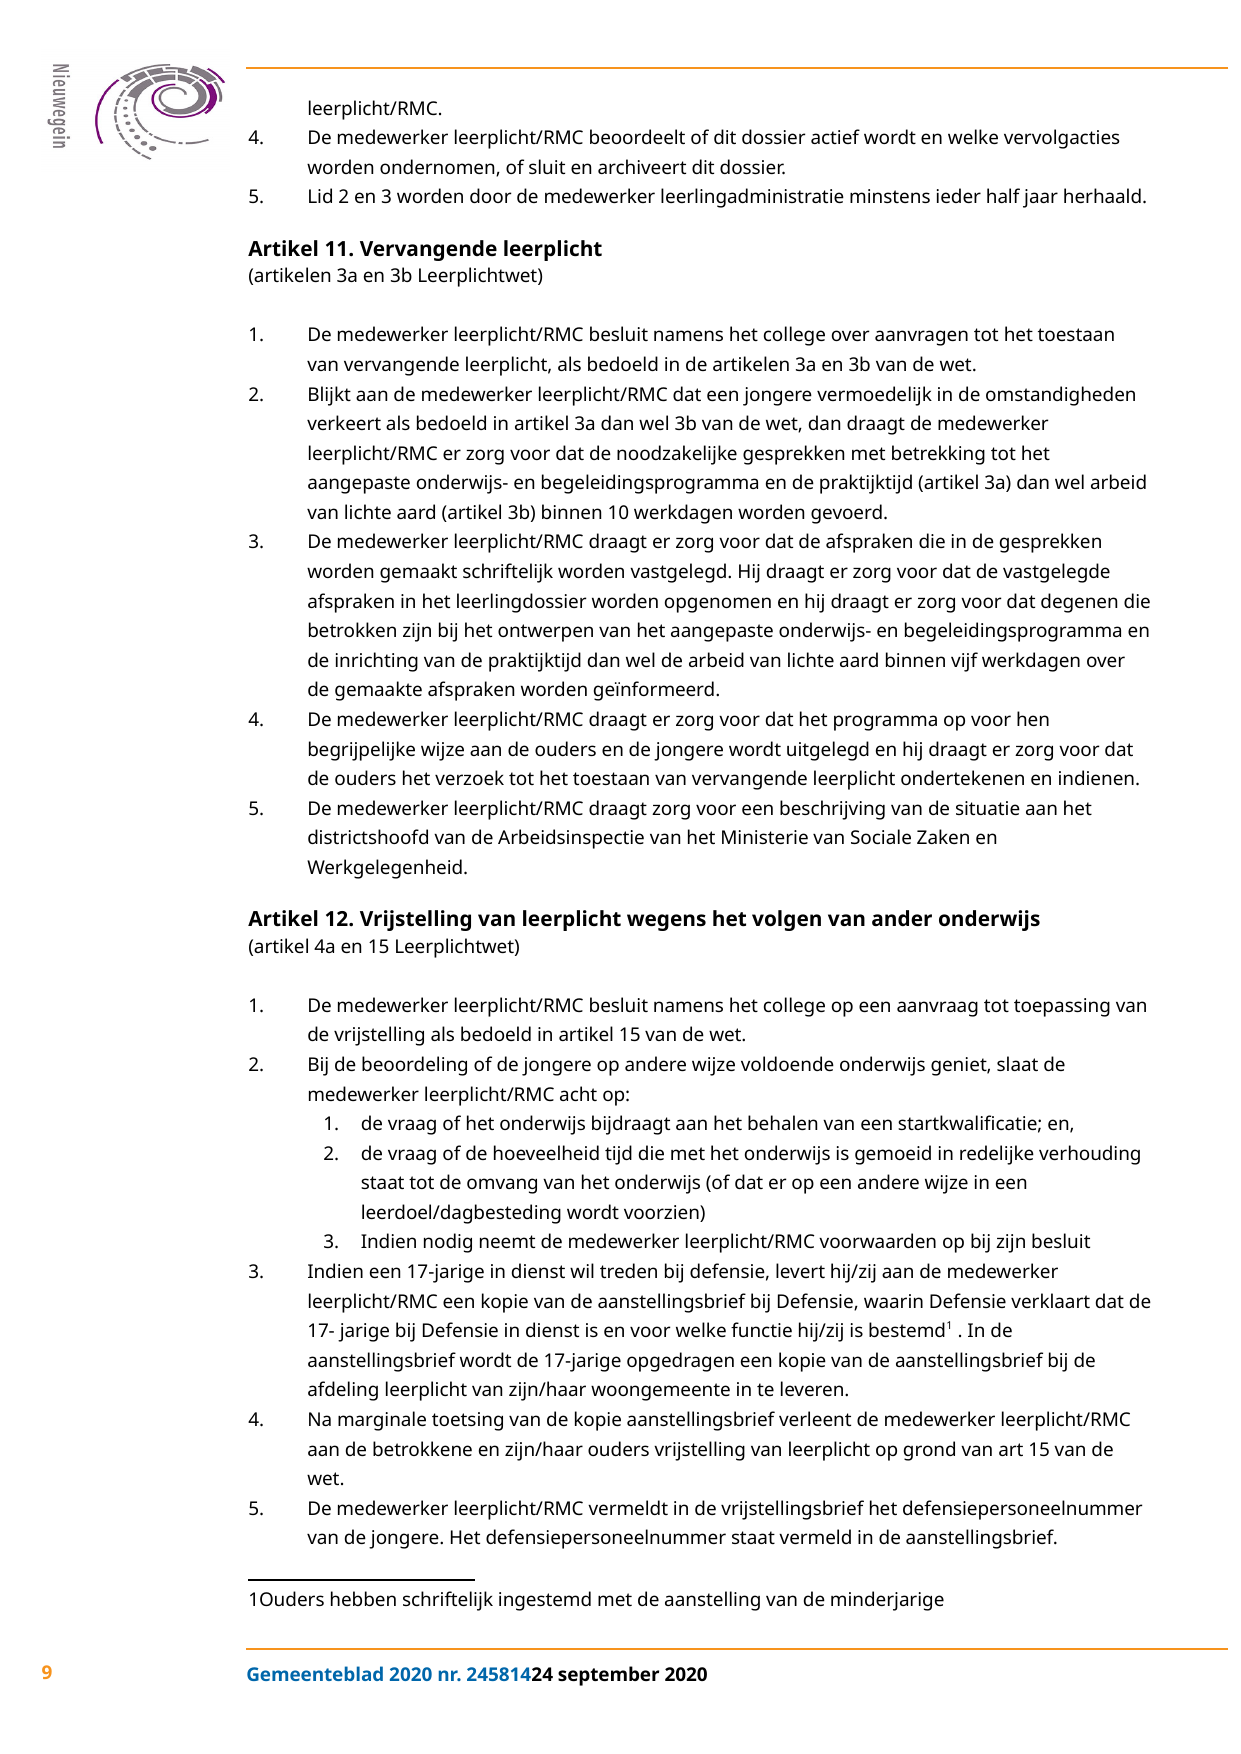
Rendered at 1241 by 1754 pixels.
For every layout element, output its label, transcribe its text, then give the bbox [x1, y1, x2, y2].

text Artikel 12. Vrijstelling van leerplicht wegens het volgen van ander onderwijs [248, 904, 1152, 933]
list De medewerker leerplicht/RMC draagt er zorg voor dat het programma op voor hen begrijpelijke wijze aan de ouders en de jongere wordt uitgelegd en hij draagt er zorg voor dat de ouders het verzoek tot het toestaan van vervangende leerplicht ondertekenen en indienen. [248, 706, 1152, 791]
list Bij de beoordeling of de jongere op andere wijze voldoende onderwijs geniet, slaat de medewerker leerplicht/RMC acht op: [248, 1051, 1152, 1107]
list Blijkt aan de medewerker leerplicht/RMC dat een jongere vermoedelijk in de omstandigheden verkeert als bedoeld in artikel 3a dan wel 3b van de wet, dan draagt de medewerker leerplicht/RMC er zorg voor dat de noodzakelijke gesprekken met betrekking tot het aangepaste onderwijs- en begeleidingsprogramma en de praktijktijd (artikel 3a) dan wel arbeid van lichte aard (artikel 3b) binnen 10 werkdagen worden gevoerd. [248, 381, 1152, 525]
list De medewerker leerplicht/RMC draagt er zorg voor dat de afspraken die in de gesprekken worden gemaakt schriftelijk worden vastgelegd. Hij draagt er zorg voor dat de vastgelegde afspraken in het leerlingdossier worden opgenomen en hij draagt er zorg voor dat degenen die betrokken zijn bij het ontwerpen van het aangepaste onderwijs- en begeleidingsprogramma en de inrichting van de praktijktijd dan wel de arbeid van lichte aard binnen vijf werkdagen over de gemaakte afspraken worden geïnformeerd. [248, 529, 1152, 702]
list Indien nodig neemt de medewerker leerplicht/RMC voorwaarden op bij zijn besluit [323, 1229, 1152, 1254]
list De medewerker leerplicht/RMC draagt zorg voor een beschrijving van de situatie aan het districtshoofd van de Arbeidsinspectie van het Ministerie van Sociale Zaken en Werkgelegenheid. [248, 795, 1152, 880]
text Artikel 11. Vervangende leerplicht [248, 234, 1152, 262]
text (artikel 4a en 15 Leerplichtwet) [248, 933, 1152, 959]
list De medewerker leerplicht/RMC beoordeelt of dit dossier actief wordt en welke vervolgacties worden ondernomen, of sluit en archiveert dit dossier. [248, 124, 1152, 180]
picture [41, 47, 231, 172]
list Indien een 17-jarige in dienst wil treden bij defensie, levert hij/zij aan de medewerker leerplicht/RMC een kopie van de aanstellingsbrief bij Defensie, waarin Defensie verklaart dat de 17- jarige bij Defensie in dienst is en voor welke functie hij/zij is bestemd . In de aanstellingsbrief wordt de 17-jarige opgedragen een kopie van de aanstellingsbrief bij de afdeling leerplicht van zijn/haar woongemeente in te leveren. [248, 1258, 1152, 1402]
list De medewerker leerplicht/RMC vermeldt in de vrijstellingsbrief het defensiepersoneelnummer van de jongere. Het defensiepersoneelnummer staat vermeld in de aanstellingsbrief. [248, 1495, 1152, 1550]
list leerplicht/RMC. [248, 95, 1152, 121]
list Lid 2 en 3 worden door de medewerker leerlingadministratie minstens ieder half jaar herhaald. [248, 183, 1152, 209]
list de vraag of de hoeveelheid tijd die met het onderwijs is gemoeid in redelijke verhouding staat tot de omvang van het onderwijs (of dat er op een andere wijze in een leerdoel/dagbesteding wordt voorzien) [323, 1140, 1152, 1225]
list De medewerker leerplicht/RMC besluit namens het college over aanvragen tot het toestaan van vervangende leerplicht, als bedoeld in de artikelen 3a en 3b van de wet. [248, 322, 1152, 377]
text (artikelen 3a en 3b Leerplichtwet) [248, 262, 1152, 288]
list de vraag of het onderwijs bijdraagt aan het behalen van een startkwalificatie; en, [323, 1110, 1152, 1136]
list Na marginale toetsing van de kopie aanstellingsbrief verleent de medewerker leerplicht/RMC aan de betrokkene en zijn/haar ouders vrijstelling van leerplicht op grond van art 15 van de wet. [248, 1406, 1152, 1491]
list De medewerker leerplicht/RMC besluit namens het college op een aanvraag tot toepassing van de vrijstelling als bedoeld in artikel 15 van de wet. [248, 992, 1152, 1047]
list Ouders hebben schriftelijk ingestemd met de aanstelling van de minderjarige [248, 1586, 1152, 1612]
